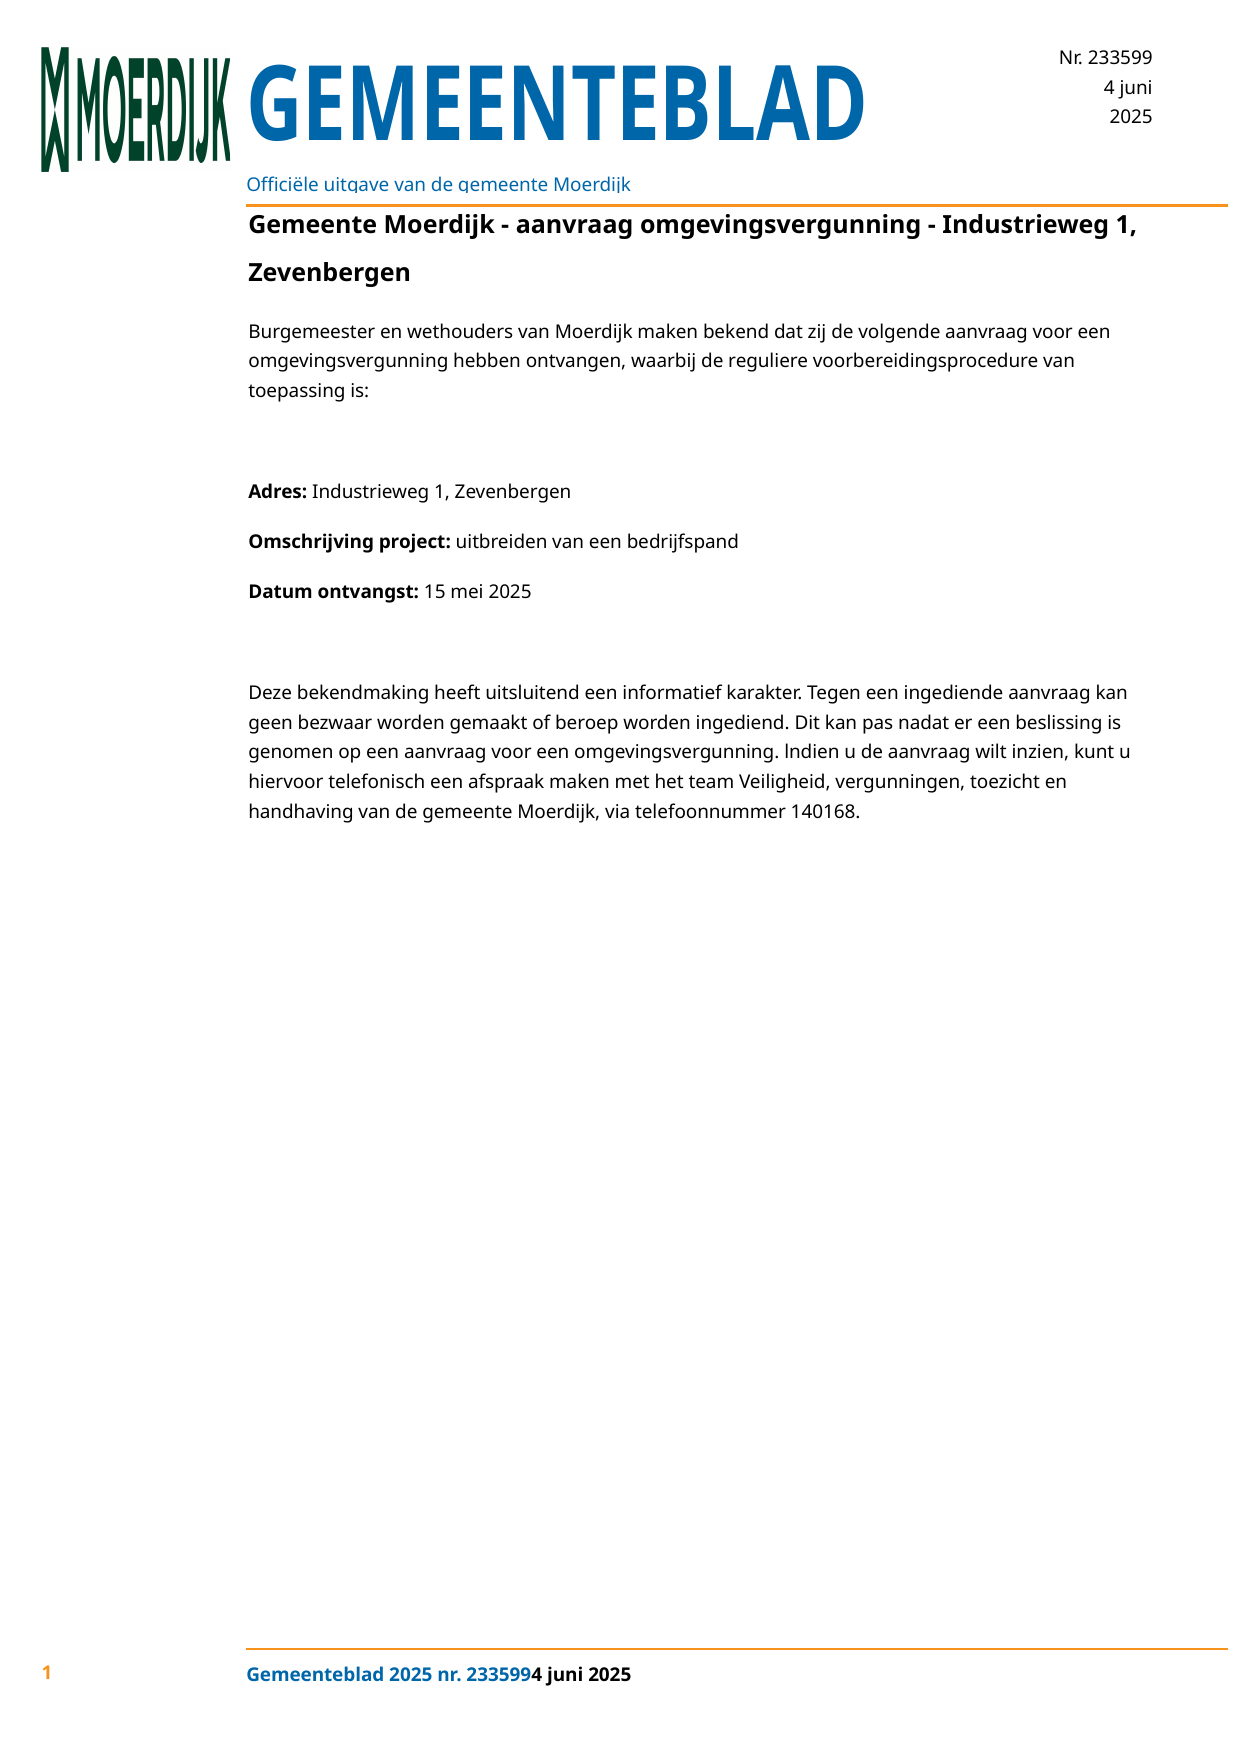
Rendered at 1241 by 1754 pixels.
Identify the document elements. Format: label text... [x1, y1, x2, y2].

text Deze bekendmaking heeft uitsluitend een informatief karakter. Tegen een ingediende aanvraag kan geen bezwaar worden gemaakt of beroep worden ingediend. Dit kan pas nadat er een beslissing is genomen op een aanvraag voor een omgevingsvergunning. lndien u de aanvraag wilt inzien, kunt u hiervoor telefonisch een afspraak maken met het team Veiligheid, vergunningen, toezicht en handhaving van de gemeente Moerdijk, via telefoonnummer 140168. [248, 679, 1152, 824]
text Datum ontvangst: 15 mei 2025 [248, 579, 1152, 604]
picture [41, 47, 231, 172]
text Gemeente Moerdijk - aanvraag omgevingsvergunning - Industrieweg 1, Zevenbergen [248, 207, 1152, 288]
text Adres: Industrieweg 1, Zevenbergen [248, 478, 1152, 504]
text Omschrijving project: uitbreiden van een bedrijfspand [248, 528, 1152, 554]
text Burgemeester en wethouders van Moerdijk maken bekend dat zij de volgende aanvraag voor een omgevingsvergunning hebben ontvangen, waarbij de reguliere voorbereidingsprocedure van toepassing is: [248, 318, 1152, 403]
